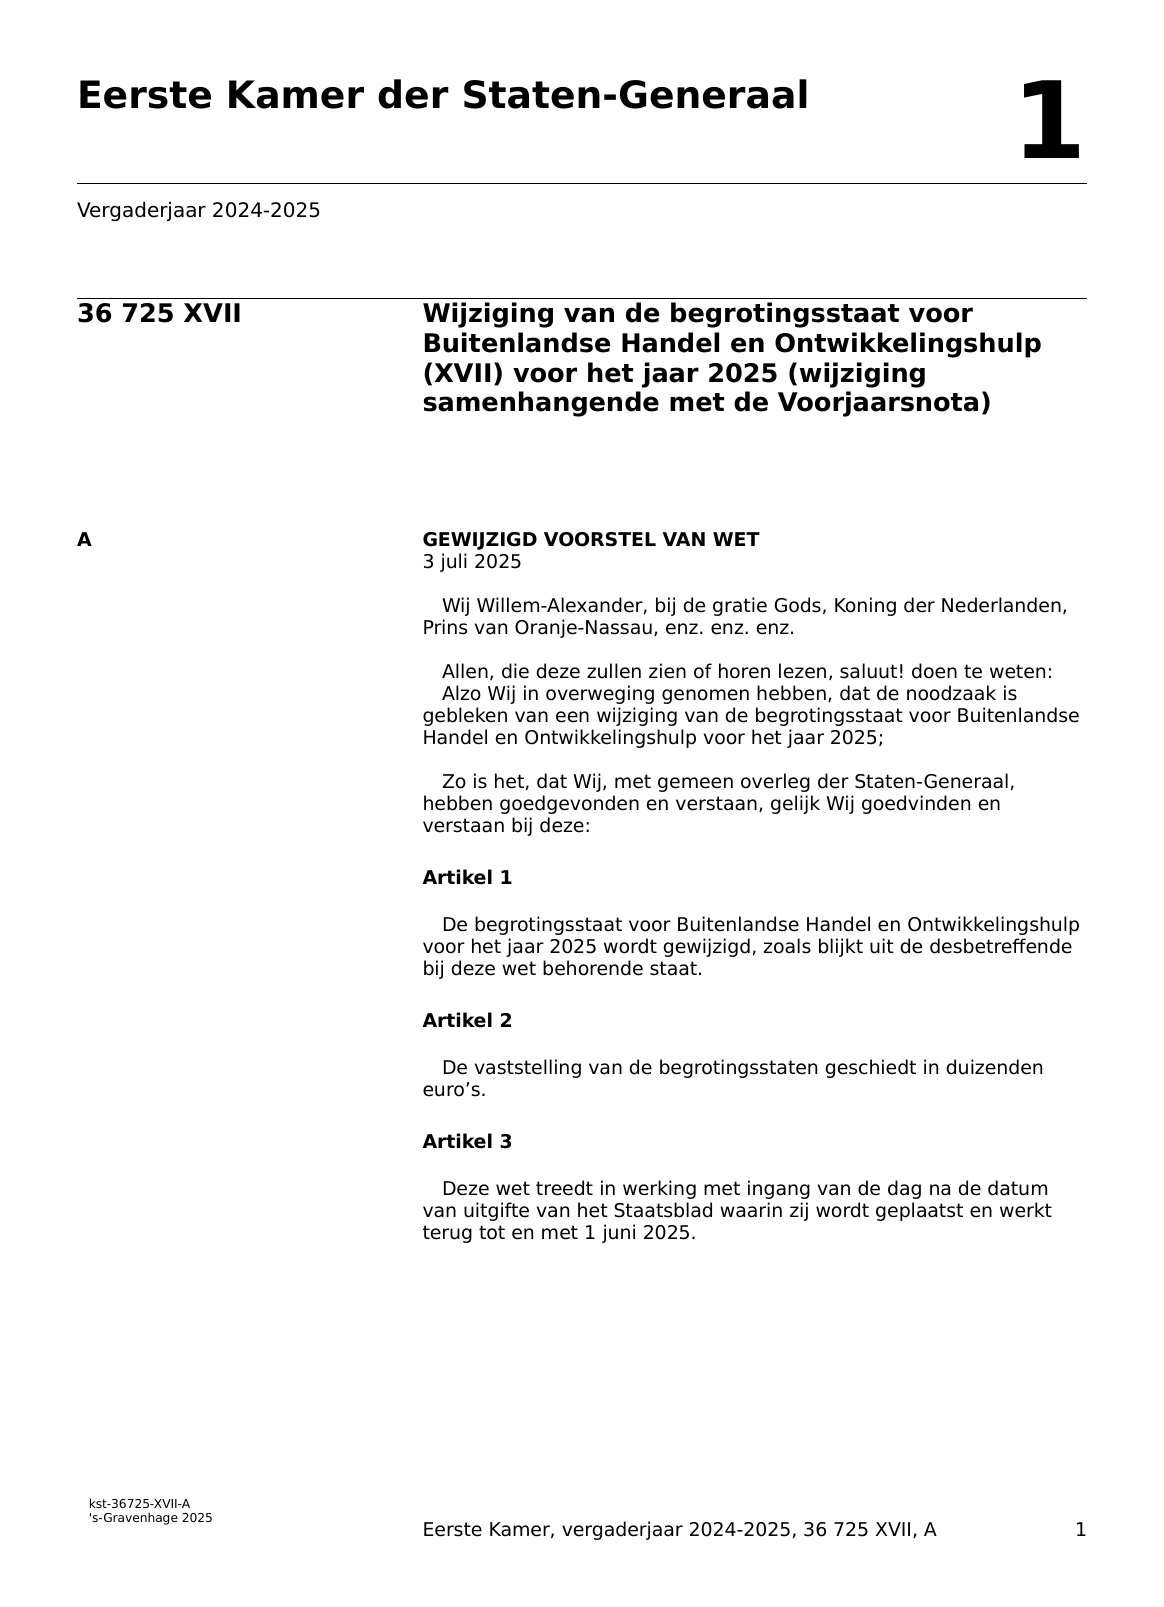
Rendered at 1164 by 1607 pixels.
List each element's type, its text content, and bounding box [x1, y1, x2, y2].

text Zo is het, dat Wij, met gemeen overleg der Staten-Generaal, hebben goedgevonden en verstaan, gelijk Wij goedvinden en verstaan bij deze: [422, 771, 1087, 837]
subtitle A GEWIJZIGD VOORSTEL VAN WET [77, 529, 1087, 551]
subtitle Artikel 3 [422, 1131, 1087, 1153]
subtitle Artikel 2 [422, 1010, 1087, 1032]
table_header 1 [886, 59, 1087, 183]
subtitle 36 725 XVII Wijziging van de begrotingsstaat voor Buitenlandse Handel en Ontwikkelingshulp (XVII) voor het jaar 2025 (wijziging samenhangende met de Voorjaarsnota) [77, 299, 1087, 418]
text kst-36725-XVII-A [88, 1497, 323, 1511]
text De begrotingsstaat voor Buitenlandse Handel en Ontwikkelingshulp voor het jaar 2025 wordt gewijzigd, zoals blijkt uit de desbetreffende bij deze wet behorende staat. [422, 914, 1087, 980]
text De vaststelling van de begrotingsstaten geschiedt in duizenden euro’s. [422, 1057, 1087, 1101]
text Alzo Wij in overweging genomen hebben, dat de noodzaak is gebleken van een wijziging van de begrotingsstaat voor Buitenlandse Handel en Ontwikkelingshulp voor het jaar 2025; [422, 683, 1087, 749]
table_cell Vergaderjaar 2024-2025 [77, 184, 1087, 298]
text Allen, die deze zullen zien of horen lezen, saluut! doen te weten: [422, 661, 1087, 683]
text Wij Willem-Alexander, bij de gratie Gods, Koning der Nederlanden, Prins van Oranje-Nassau, enz. enz. enz. [422, 595, 1087, 639]
text Deze wet treedt in werking met ingang van de dag na de datum van uitgifte van het Staatsblad waarin zij wordt geplaatst en werkt terug tot en met 1 juni 2025. [422, 1178, 1087, 1244]
subtitle Artikel 1 [422, 867, 1087, 889]
text 3 juli 2025 [422, 551, 1087, 573]
text 's-Gravenhage 2025 [88, 1511, 323, 1525]
table_header Eerste Kamer der Staten-Generaal [77, 59, 886, 183]
